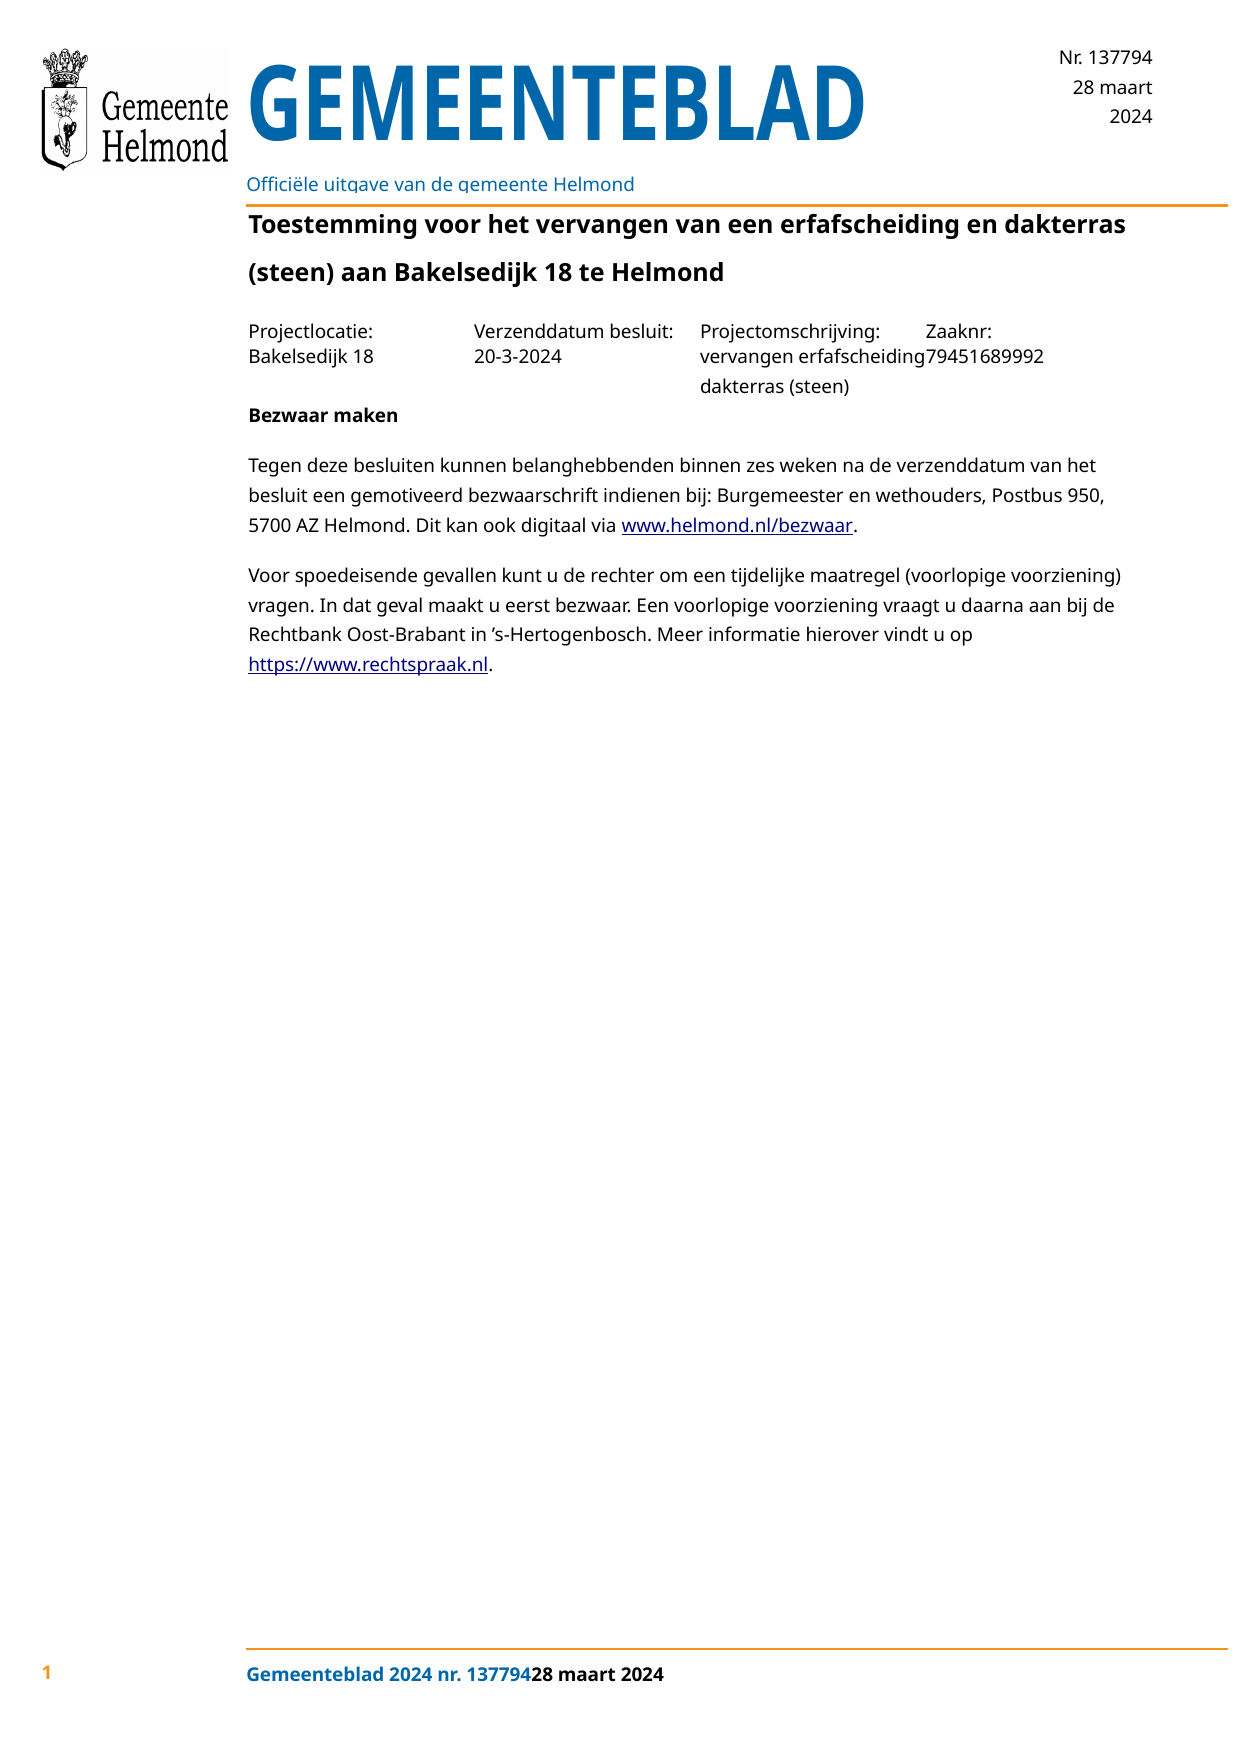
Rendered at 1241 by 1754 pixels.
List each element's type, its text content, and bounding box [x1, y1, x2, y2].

text Voor spoedeisende gevallen kunt u de rechter om een tijdelijke maatregel (voorlopige voorziening) vragen. In dat geval maakt u eerst bezwaar. Een voorlopige voorziening vraagt u daarna aan bij de Rechtbank Oost-Brabant in ’s-Hertogenbosch. Meer informatie hierover vindt u op https://www.rechtspraak.nl. [248, 562, 1152, 677]
table_header Verzenddatum besluit: [474, 318, 700, 344]
table_cell Bakelsedijk 18 [248, 344, 474, 399]
table_cell 79451689992 [926, 344, 1152, 399]
table_cell vervangen erfafscheiding dakterras (steen) [700, 344, 926, 399]
table_header Projectlocatie: [248, 318, 474, 344]
text Toestemming voor het vervangen van een erfafscheiding en dakterras (steen) aan Bakelsedijk 18 te Helmond [248, 207, 1152, 288]
table_header Projectomschrijving: [700, 318, 926, 344]
text Tegen deze besluiten kunnen belanghebbenden binnen zes weken na de verzenddatum van het besluit een gemotiveerd bezwaarschrift indienen bij: Burgemeester en wethouders, Postbus 950, 5700 AZ Helmond. Dit kan ook digitaal via www.helmond.nl/bezwaar. [248, 453, 1152, 538]
text Bezwaar maken [248, 402, 1152, 428]
table_header Zaaknr: [926, 318, 1152, 344]
table_cell 20-3-2024 [474, 344, 700, 399]
picture [41, 47, 231, 172]
